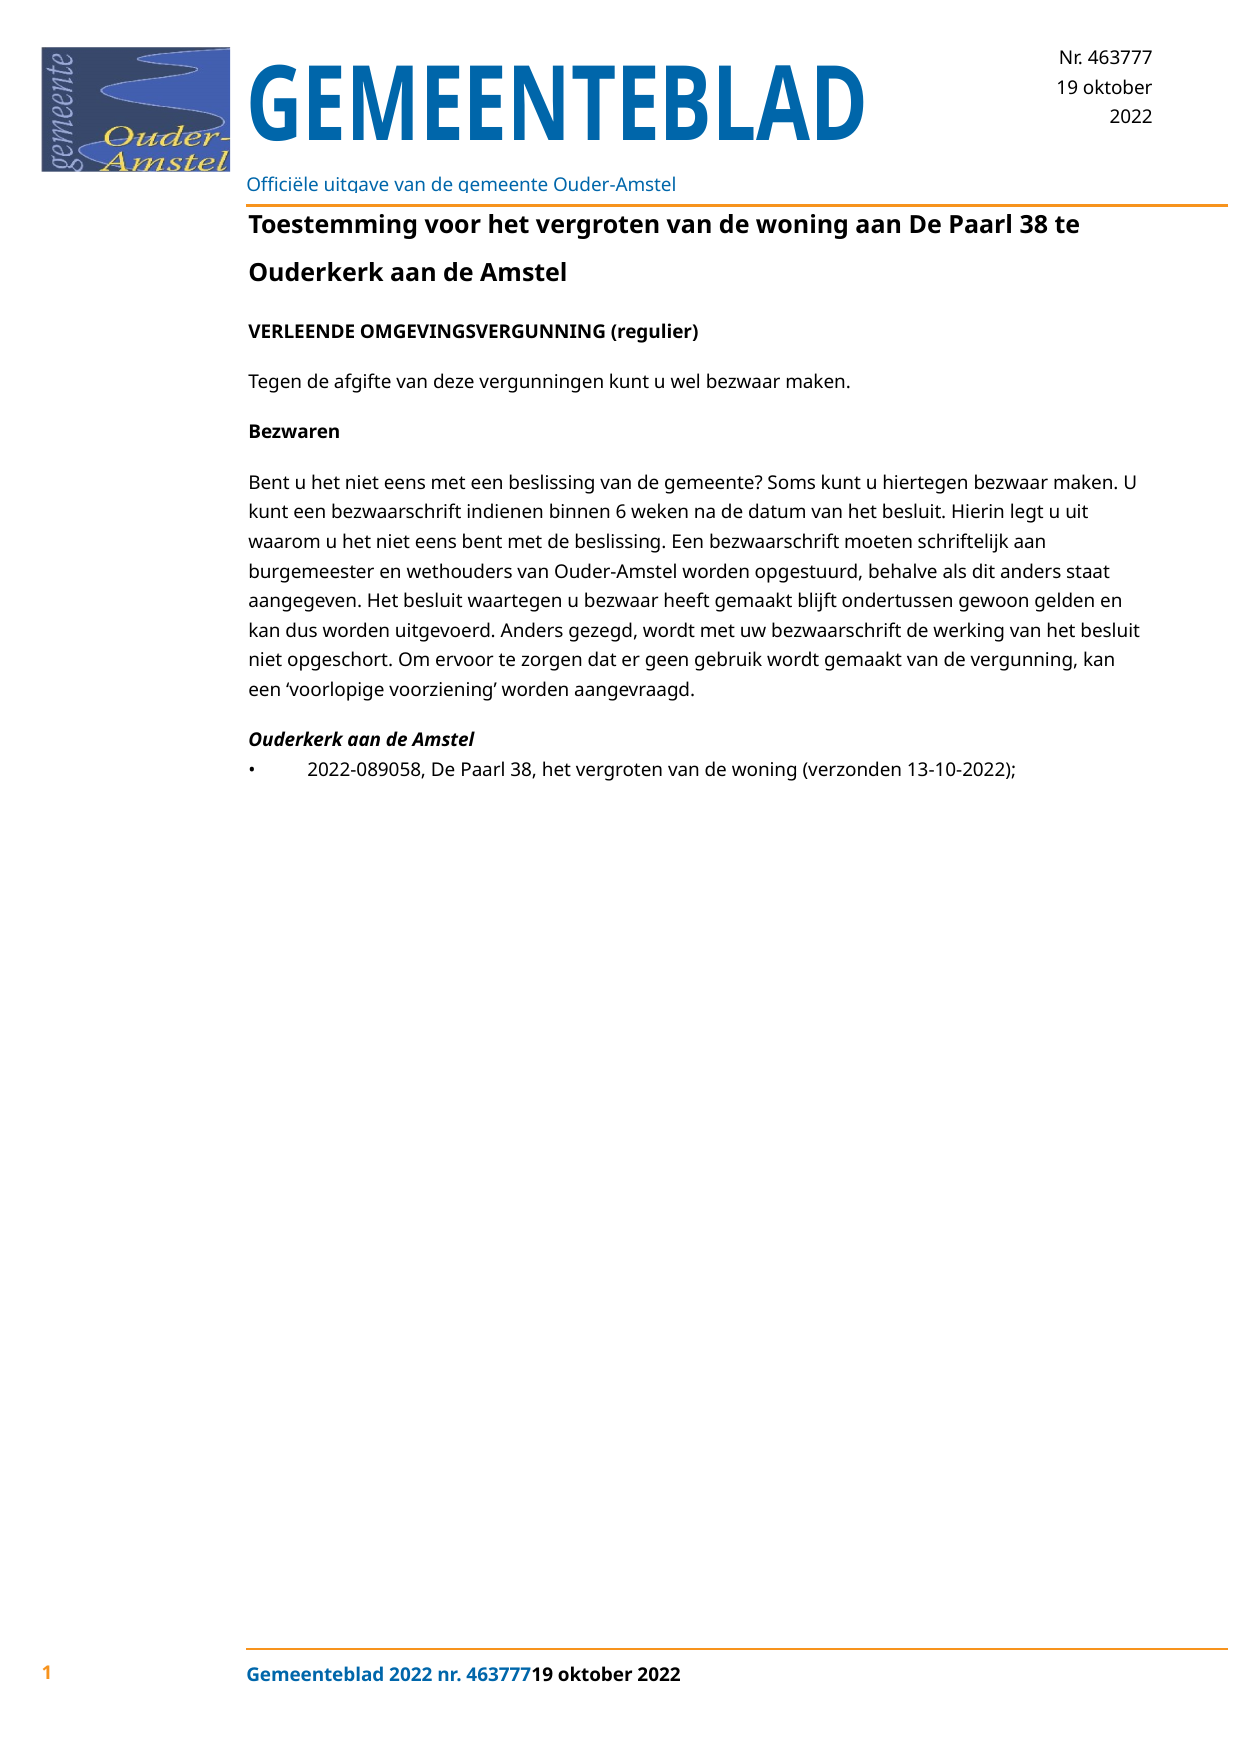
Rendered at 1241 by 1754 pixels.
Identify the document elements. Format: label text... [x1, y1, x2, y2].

text Bezwaren [248, 419, 1152, 444]
text Ouderkerk aan de Amstel [248, 727, 1152, 752]
text Toestemming voor het vergroten van de woning aan De Paarl 38 te Ouderkerk aan de Amstel [248, 207, 1152, 288]
text VERLEENDE OMGEVINGSVERGUNNING (regulier) [248, 318, 1152, 344]
text Tegen de afgifte van deze vergunningen kunt u wel bezwaar maken. [248, 368, 1152, 394]
list 2022-089058, De Paarl 38, het vergroten van de woning (verzonden 13-10-2022); [248, 756, 1152, 782]
picture [41, 47, 231, 172]
text Bent u het niet eens met een beslissing van de gemeente? Soms kunt u hiertegen bezwaar maken. U kunt een bezwaarschrift indienen binnen 6 weken na de datum van het besluit. Hierin legt u uit waarom u het niet eens bent met de beslissing. Een bezwaarschrift moeten schriftelijk aan burgemeester en wethouders van Ouder-Amstel worden opgestuurd, behalve als dit anders staat aangegeven. Het besluit waartegen u bezwaar heeft gemaakt blijft ondertussen gewoon gelden en kan dus worden uitgevoerd. Anders gezegd, wordt met uw bezwaarschrift de werking van het besluit niet opgeschort. Om ervoor te zorgen dat er geen gebruik wordt gemaakt van de vergunning, kan een ‘voorlopige voorziening’ worden aangevraagd. [248, 469, 1152, 702]
